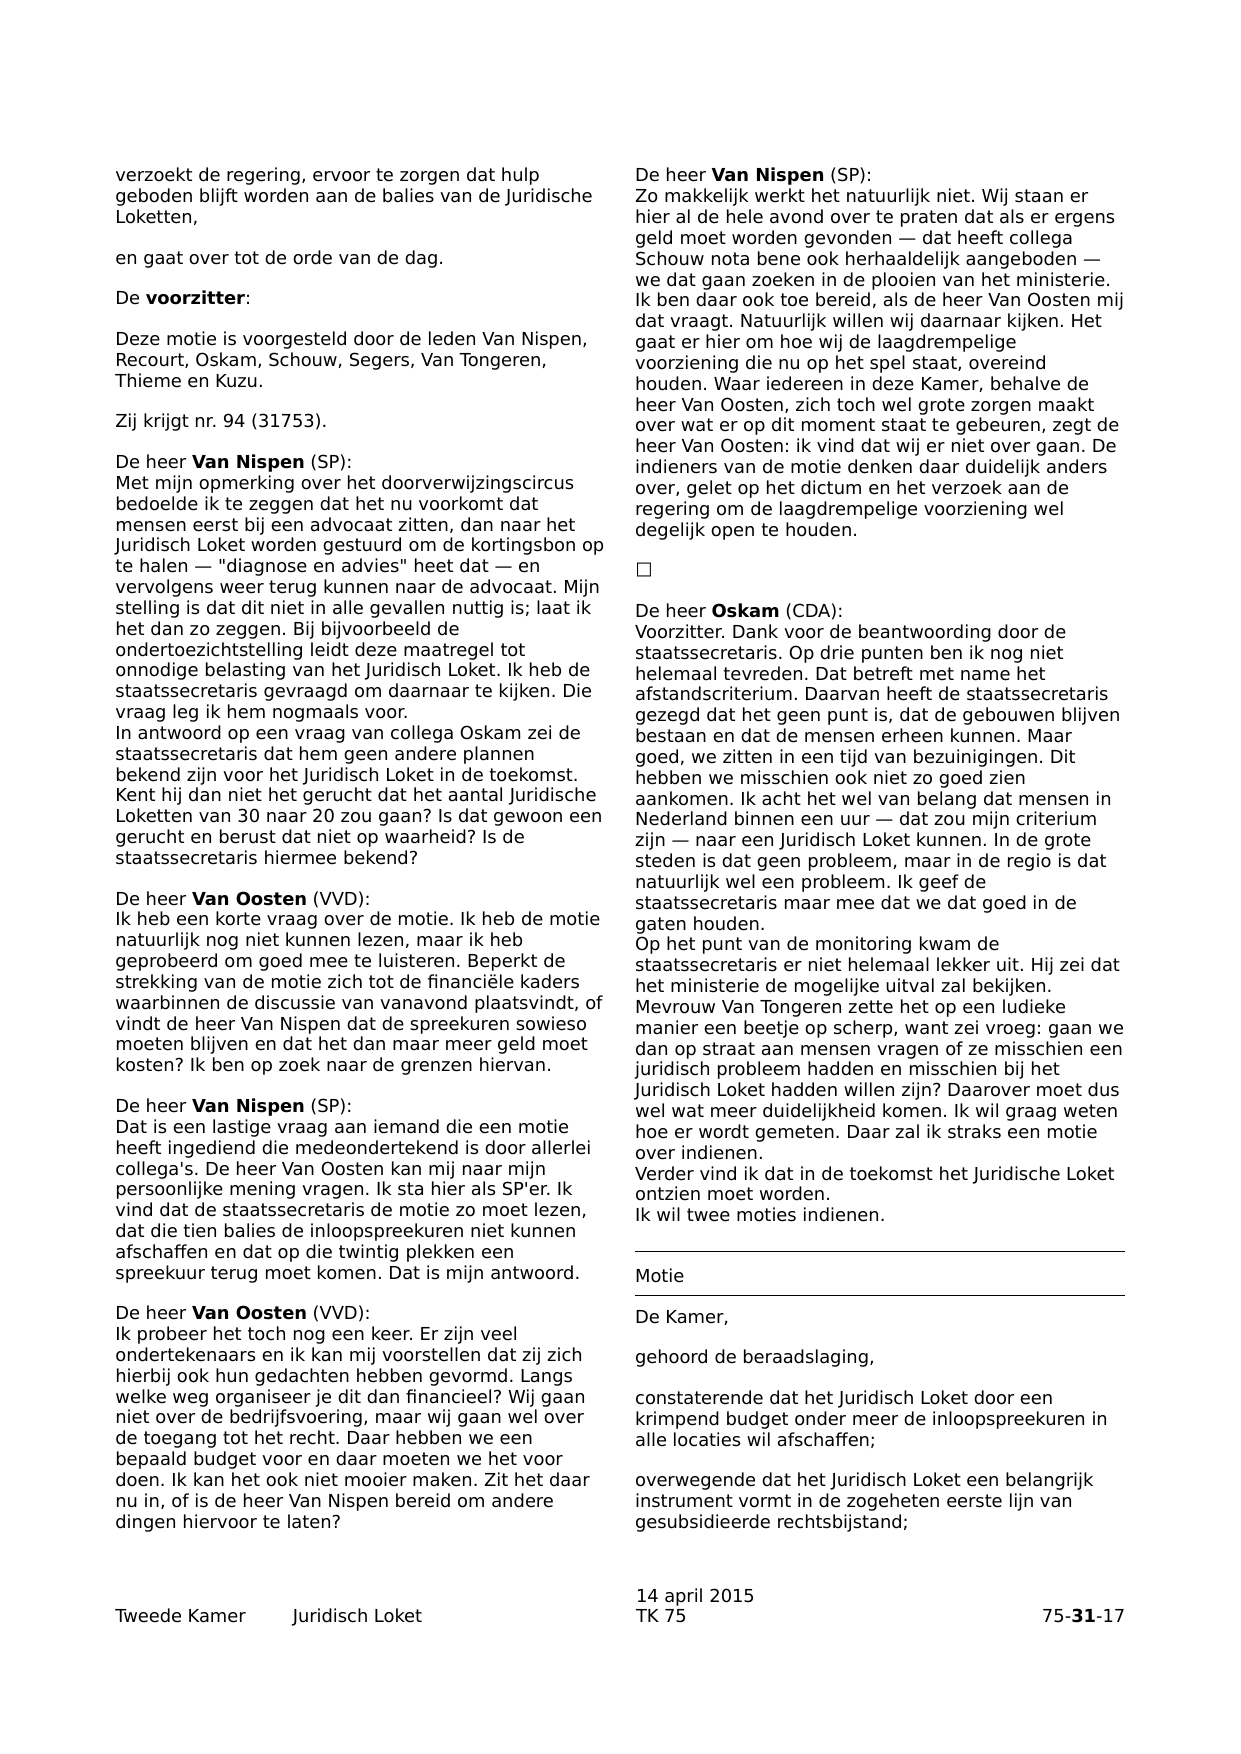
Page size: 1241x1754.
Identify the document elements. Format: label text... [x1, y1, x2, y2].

text Met mijn opmerking over het doorverwijzingscircus bedoelde ik te zeggen dat het nu voorkomt dat mensen eerst bij een advocaat zitten, dan naar het Juridisch Loket worden gestuurd om de kortingsbon op te halen — "diagnose en advies" heet dat — en vervolgens weer terug kunnen naar de advocaat. Mijn stelling is dat dit niet in alle gevallen nuttig is; laat ik het dan zo zeggen. Bij bijvoorbeeld de ondertoezichtstelling leidt deze maatregel tot onnodige belasting van het Juridisch Loket. Ik heb de staatssecretaris gevraagd om daarnaar te kijken. Die vraag leg ik hem nogmaals voor. [115, 473, 605, 723]
text In antwoord op een vraag van collega Oskam zei de staatssecretaris dat hem geen andere plannen bekend zijn voor het Juridisch Loket in de toekomst. Kent hij dan niet het gerucht dat het aantal Juridische Loketten van 30 naar 20 zou gaan? Is dat gewoon een gerucht en berust dat niet op waarheid? Is de staatssecretaris hiermee bekend? [115, 723, 605, 868]
text Op het punt van de monitoring kwam de staatssecretaris er niet helemaal lekker uit. Hij zei dat het ministerie de mogelijke uitval zal bekijken. Mevrouw Van Tongeren zette het op een ludieke manier een beetje op scherp, want zei vroeg: gaan we dan op straat aan mensen vragen of ze misschien een juridisch probleem hadden en misschien bij het Juridisch Loket hadden willen zijn? Daarover moet dus wel wat meer duidelijkheid komen. Ik wil graag weten hoe er wordt gemeten. Daar zal ik straks een motie over indienen. [635, 934, 1125, 1163]
text Ik wil twee moties indienen. [635, 1205, 1125, 1226]
text Voorzitter. Dank voor de beantwoording door de staatssecretaris. Op drie punten ben ik nog niet helemaal tevreden. Dat betreft met name het afstandscriterium. Daarvan heeft de staatssecretaris gezegd dat het geen punt is, dat de gebouwen blijven bestaan en dat de mensen erheen kunnen. Maar goed, we zitten in een tijd van bezuinigingen. Dit hebben we misschien ook niet zo goed zien aankomen. Ik acht het wel van belang dat mensen in Nederland binnen een uur — dat zou mijn criterium zijn — naar een Juridisch Loket kunnen. In de grote steden is dat geen probleem, maar in de regio is dat natuurlijk wel een probleem. Ik geef de staatssecretaris maar mee dat we dat goed in de gaten houden. [635, 622, 1125, 934]
text overwegende dat het Juridisch Loket een belangrijk instrument vormt in de zogeheten eerste lijn van gesubsidieerde rechtsbijstand; [635, 1470, 1125, 1532]
text De heer Van Nispen (SP): [635, 165, 1125, 186]
text verzoekt de regering, ervoor te zorgen dat hulp geboden blijft worden aan de balies van de Juridische Loketten, [115, 165, 605, 227]
text Dat is een lastige vraag aan iemand die een motie heeft ingediend die medeondertekend is door allerlei collega's. De heer Van Oosten kan mij naar mijn persoonlijke mening vragen. Ik sta hier als SP'er. Ik vind dat de staatssecretaris de motie zo moet lezen, dat die tien balies de inloopspreekuren niet kunnen afschaffen en dat op die twintig plekken een spreekuur terug moet komen. Dat is mijn antwoord. [115, 1117, 605, 1283]
text De voorzitter: [115, 288, 605, 309]
text gehoord de beraadslaging, [635, 1347, 1125, 1368]
text Ik heb een korte vraag over de motie. Ik heb de motie natuurlijk nog niet kunnen lezen, maar ik heb geprobeerd om goed mee te luisteren. Beperkt de strekking van de motie zich tot de financiële kaders waarbinnen de discussie van vanavond plaatsvindt, of vindt de heer Van Nispen dat de spreekuren sowieso moeten blijven en dat het dan maar meer geld moet kosten? Ik ben op zoek naar de grenzen hiervan. [115, 909, 605, 1076]
text De heer Van Nispen (SP): [115, 1096, 605, 1117]
text Verder vind ik dat in de toekomst het Juridische Loket ontzien moet worden. [635, 1163, 1125, 1205]
text en gaat over tot de orde van de dag. [115, 247, 605, 268]
text Motie [635, 1266, 1125, 1286]
text Ik probeer het toch nog een keer. Er zijn veel ondertekenaars en ik kan mij voorstellen dat zij zich hierbij ook hun gedachten hebben gevormd. Langs welke weg organiseer je dit dan financieel? Wij gaan niet over de bedrijfsvoering, maar wij gaan wel over de toegang tot het recht. Daar hebben we een bepaald budget voor en daar moeten we het voor doen. Ik kan het ook niet mooier maken. Zit het daar nu in, of is de heer Van Nispen bereid om andere dingen hiervoor te laten? [115, 1324, 605, 1532]
text constaterende dat het Juridisch Loket door een krimpend budget onder meer de inloopspreekuren in alle locaties wil afschaffen; [635, 1388, 1125, 1450]
text De heer Van Oosten (VVD): [115, 888, 605, 909]
text De heer Van Nispen (SP): [115, 452, 605, 473]
text De heer Oskam (CDA): [635, 601, 1125, 622]
text ⬜ [635, 560, 1125, 581]
text Zij krijgt nr. 94 (31753). [115, 411, 605, 432]
text De heer Van Oosten (VVD): [115, 1303, 605, 1324]
text De Kamer, [635, 1306, 1125, 1327]
text Zo makkelijk werkt het natuurlijk niet. Wij staan er hier al de hele avond over te praten dat als er ergens geld moet worden gevonden — dat heeft collega Schouw nota bene ook herhaaldelijk aangeboden — we dat gaan zoeken in de plooien van het ministerie. Ik ben daar ook toe bereid, als de heer Van Oosten mij dat vraagt. Natuurlijk willen wij daarnaar kijken. Het gaat er hier om hoe wij de laagdrempelige voorziening die nu op het spel staat, overeind houden. Waar iedereen in deze Kamer, behalve de heer Van Oosten, zich toch wel grote zorgen maakt over wat er op dit moment staat te gebeuren, zegt de heer Van Oosten: ik vind dat wij er niet over gaan. De indieners van de motie denken daar duidelijk anders over, gelet op het dictum en het verzoek aan de regering om de laagdrempelige voorziening wel degelijk open te houden. [635, 186, 1125, 540]
text Deze motie is voorgesteld door de leden Van Nispen, Recourt, Oskam, Schouw, Segers, Van Tongeren, Thieme en Kuzu. [115, 329, 605, 391]
